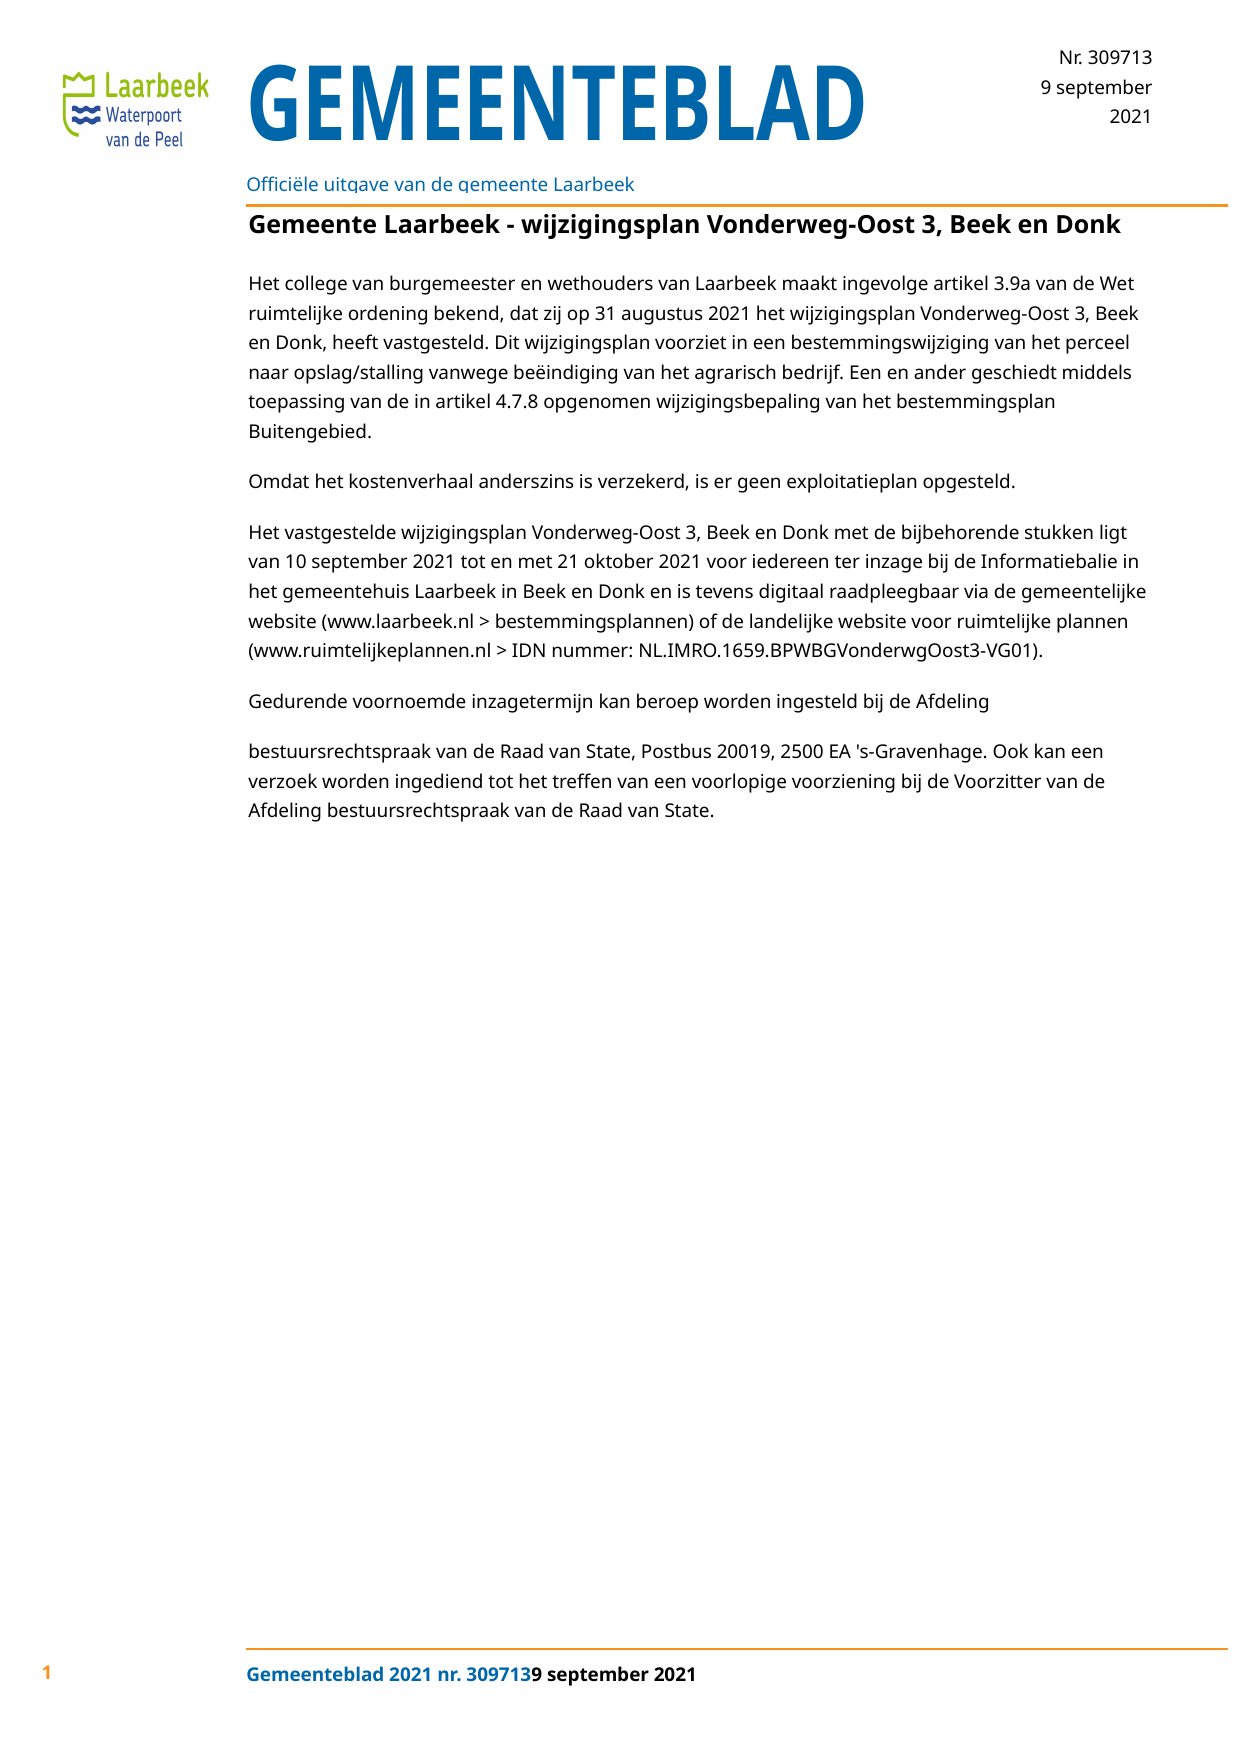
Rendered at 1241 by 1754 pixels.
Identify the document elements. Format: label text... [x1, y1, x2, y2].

text Gedurende voornoemde inzagetermijn kan beroep worden ingesteld bij de Afdeling [248, 688, 1152, 713]
text Het college van burgemeester en wethouders van Laarbeek maakt ingevolge artikel 3.9a van de Wet ruimtelijke ordening bekend, dat zij op 31 augustus 2021 het wijzigingsplan Vonderweg-Oost 3, Beek en Donk, heeft vastgesteld. Dit wijzigingsplan voorziet in een bestemmingswijziging van het perceel naar opslag/stalling vanwege beëindiging van het agrarisch bedrijf. Een en ander geschiedt middels toepassing van de in artikel 4.7.8 opgenomen wijzigingsbepaling van het bestemmingsplan Buitengebied. [248, 270, 1152, 444]
text Omdat het kostenverhaal anderszins is verzekerd, is er geen exploitatieplan opgesteld. [248, 469, 1152, 494]
text Het vastgestelde wijzigingsplan Vonderweg-Oost 3, Beek en Donk met de bijbehorende stukken ligt van 10 september 2021 tot en met 21 oktober 2021 voor iedereen ter inzage bij de Informatiebalie in het gemeentehuis Laarbeek in Beek en Donk en is tevens digitaal raadpleegbaar via de gemeentelijke website (www.laarbeek.nl > bestemmingsplannen) of de landelijke website voor ruimtelijke plannen (www.ruimtelijkeplannen.nl > IDN nummer: NL.IMRO.1659.BPWBGVonderwgOost3-VG01). [248, 519, 1152, 663]
text bestuursrechtspraak van de Raad van State, Postbus 20019, 2500 EA 's-Gravenhage. Ook kan een verzoek worden ingediend tot het treffen van een voorlopige voorziening bij de Voorzitter van de Afdeling bestuursrechtspraak van de Raad van State. [248, 738, 1152, 823]
picture [41, 47, 231, 172]
text Gemeente Laarbeek - wijzigingsplan Vonderweg-Oost 3, Beek en Donk [248, 207, 1152, 241]
